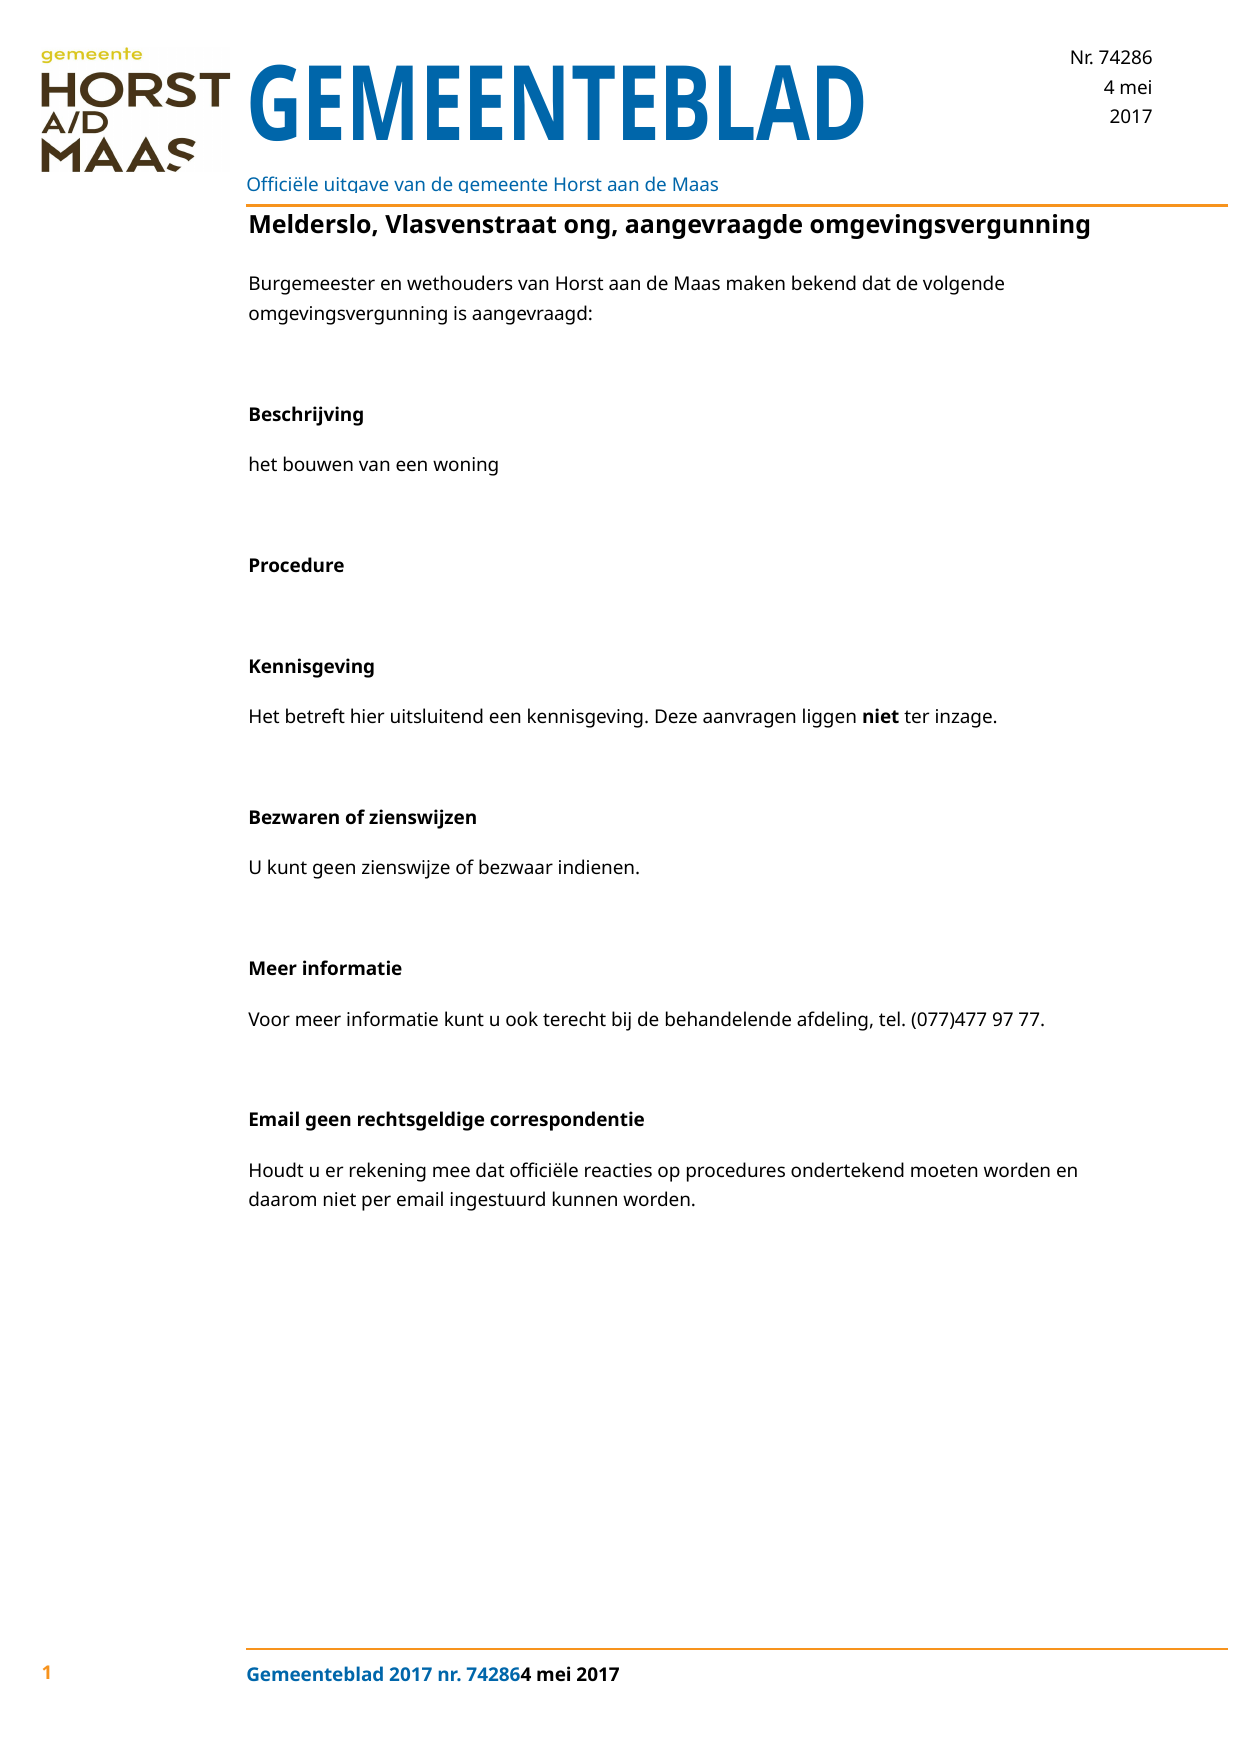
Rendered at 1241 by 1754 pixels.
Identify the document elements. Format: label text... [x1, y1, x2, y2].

text Kennisgeving [248, 653, 1152, 678]
picture [41, 47, 231, 172]
text Voor meer informatie kunt u ook terecht bij de behandelende afdeling, tel. (077)477 97 77. [248, 1006, 1152, 1031]
text Melderslo, Vlasvenstraat ong, aangevraagde omgevingsvergunning [248, 207, 1152, 241]
text Bezwaren of zienswijzen [248, 804, 1152, 830]
text Burgemeester en wethouders van Horst aan de Maas maken bekend dat de volgende omgevingsvergunning is aangevraagd: [248, 270, 1152, 326]
text U kunt geen zienswijze of bezwaar indienen. [248, 854, 1152, 880]
text Meer informatie [248, 955, 1152, 981]
text Email geen rechtsgeldige correspondentie [248, 1107, 1152, 1132]
text het bouwen van een woning [248, 451, 1152, 477]
text Het betreft hier uitsluitend een kennisgeving. Deze aanvragen liggen niet ter inzage. [248, 703, 1152, 729]
text Houdt u er rekening mee dat officiële reacties op procedures ondertekend moeten worden en daarom niet per email ingestuurd kunnen worden. [248, 1157, 1152, 1212]
text Beschrijving [248, 401, 1152, 426]
text Procedure [248, 552, 1152, 578]
